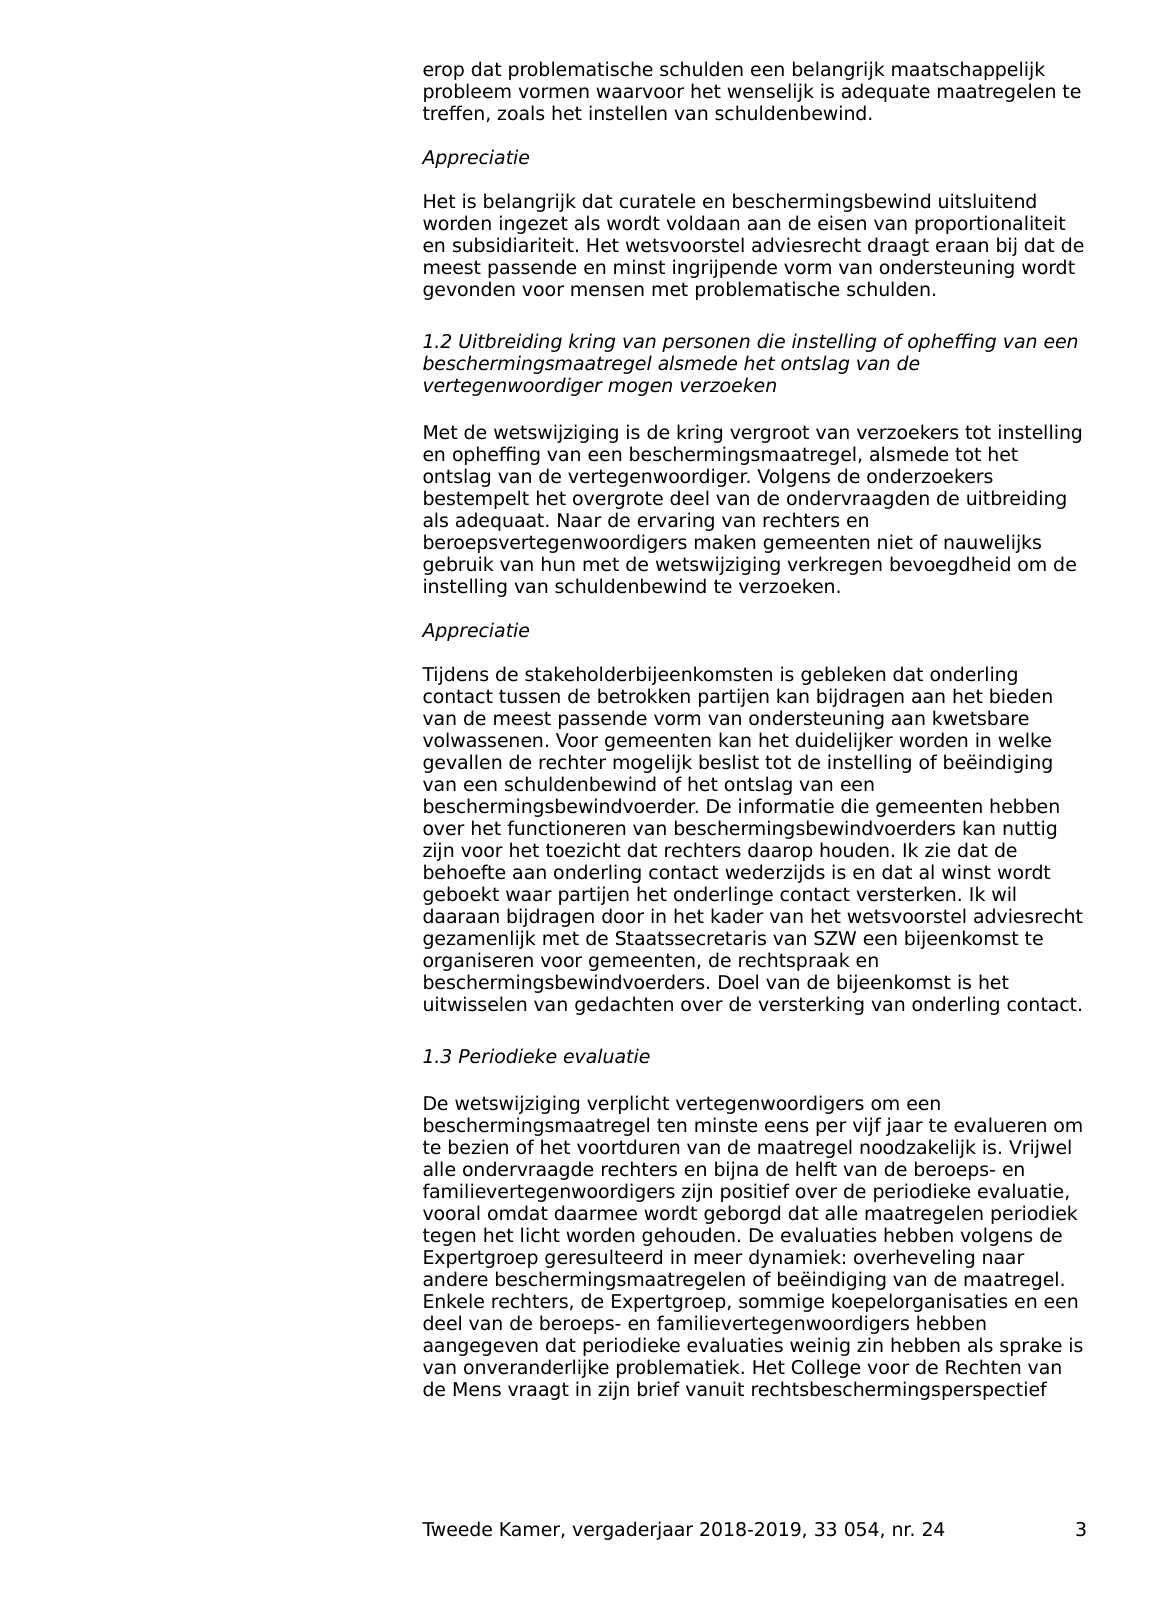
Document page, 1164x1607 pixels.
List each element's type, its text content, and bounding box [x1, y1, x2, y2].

text Het is belangrijk dat curatele en beschermingsbewind uitsluitend worden ingezet als wordt voldaan aan de eisen van proportionaliteit en subsidiariteit. Het wetsvoorstel adviesrecht draagt eraan bij dat de meest passende en minst ingrijpende vorm van ondersteuning wordt gevonden voor mensen met problematische schulden. [422, 191, 1087, 301]
subtitle 1.3 Periodieke evaluatie [422, 1046, 1087, 1068]
subtitle Appreciatie [422, 620, 1087, 642]
subtitle 1.2 Uitbreiding kring van personen die instelling of opheffing van een beschermingsmaatregel alsmede het ontslag van de vertegenwoordiger mogen verzoeken [422, 331, 1087, 397]
text Met de wetswijziging is de kring vergroot van verzoekers tot instelling en opheffing van een beschermingsmaatregel, alsmede tot het ontslag van de vertegenwoordiger. Volgens de onderzoekers bestempelt het overgrote deel van de ondervraagden de uitbreiding als adequaat. Naar de ervaring van rechters en beroepsvertegenwoordigers maken gemeenten niet of nauwelijks gebruik van hun met de wetswijziging verkregen bevoegdheid om de instelling van schuldenbewind te verzoeken. [422, 422, 1087, 598]
text Tijdens de stakeholderbijeenkomsten is gebleken dat onderling contact tussen de betrokken partijen kan bijdragen aan het bieden van de meest passende vorm van ondersteuning aan kwetsbare volwassenen. Voor gemeenten kan het duidelijker worden in welke gevallen de rechter mogelijk beslist tot de instelling of beëindiging van een schuldenbewind of het ontslag van een beschermingsbewindvoerder. De informatie die gemeenten hebben over het functioneren van beschermingsbewindvoerders kan nuttig zijn voor het toezicht dat rechters daarop houden. Ik zie dat de behoefte aan onderling contact wederzijds is en dat al winst wordt geboekt waar partijen het onderlinge contact versterken. Ik wil daaraan bijdragen door in het kader van het wetsvoorstel adviesrecht gezamenlijk met de Staatssecretaris van SZW een bijeenkomst te organiseren voor gemeenten, de rechtspraak en beschermingsbewindvoerders. Doel van de bijeenkomst is het uitwisselen van gedachten over de versterking van onderling contact. [422, 664, 1087, 1016]
subtitle Appreciatie [422, 147, 1087, 169]
text De wetswijziging verplicht vertegenwoordigers om een beschermingsmaatregel ten minste eens per vijf jaar te evalueren om te bezien of het voortduren van de maatregel noodzakelijk is. Vrijwel alle ondervraagde rechters en bijna de helft van de beroeps- en familievertegenwoordigers zijn positief over de periodieke evaluatie, vooral omdat daarmee wordt geborgd dat alle maatregelen periodiek tegen het licht worden gehouden. De evaluaties hebben volgens de Expertgroep geresulteerd in meer dynamiek: overheveling naar andere beschermingsmaatregelen of beëindiging van de maatregel. Enkele rechters, de Expertgroep, sommige koepelorganisaties en een deel van de beroeps- en familievertegenwoordigers hebben aangegeven dat periodieke evaluaties weinig zin hebben als sprake is van onveranderlijke problematiek. Het College voor de Rechten van de Mens vraagt in zijn brief vanuit rechtsbeschermingsperspectief [422, 1093, 1087, 1401]
text erop dat problematische schulden een belangrijk maatschappelijk probleem vormen waarvoor het wenselijk is adequate maatregelen te treffen, zoals het instellen van schuldenbewind. [422, 59, 1087, 125]
